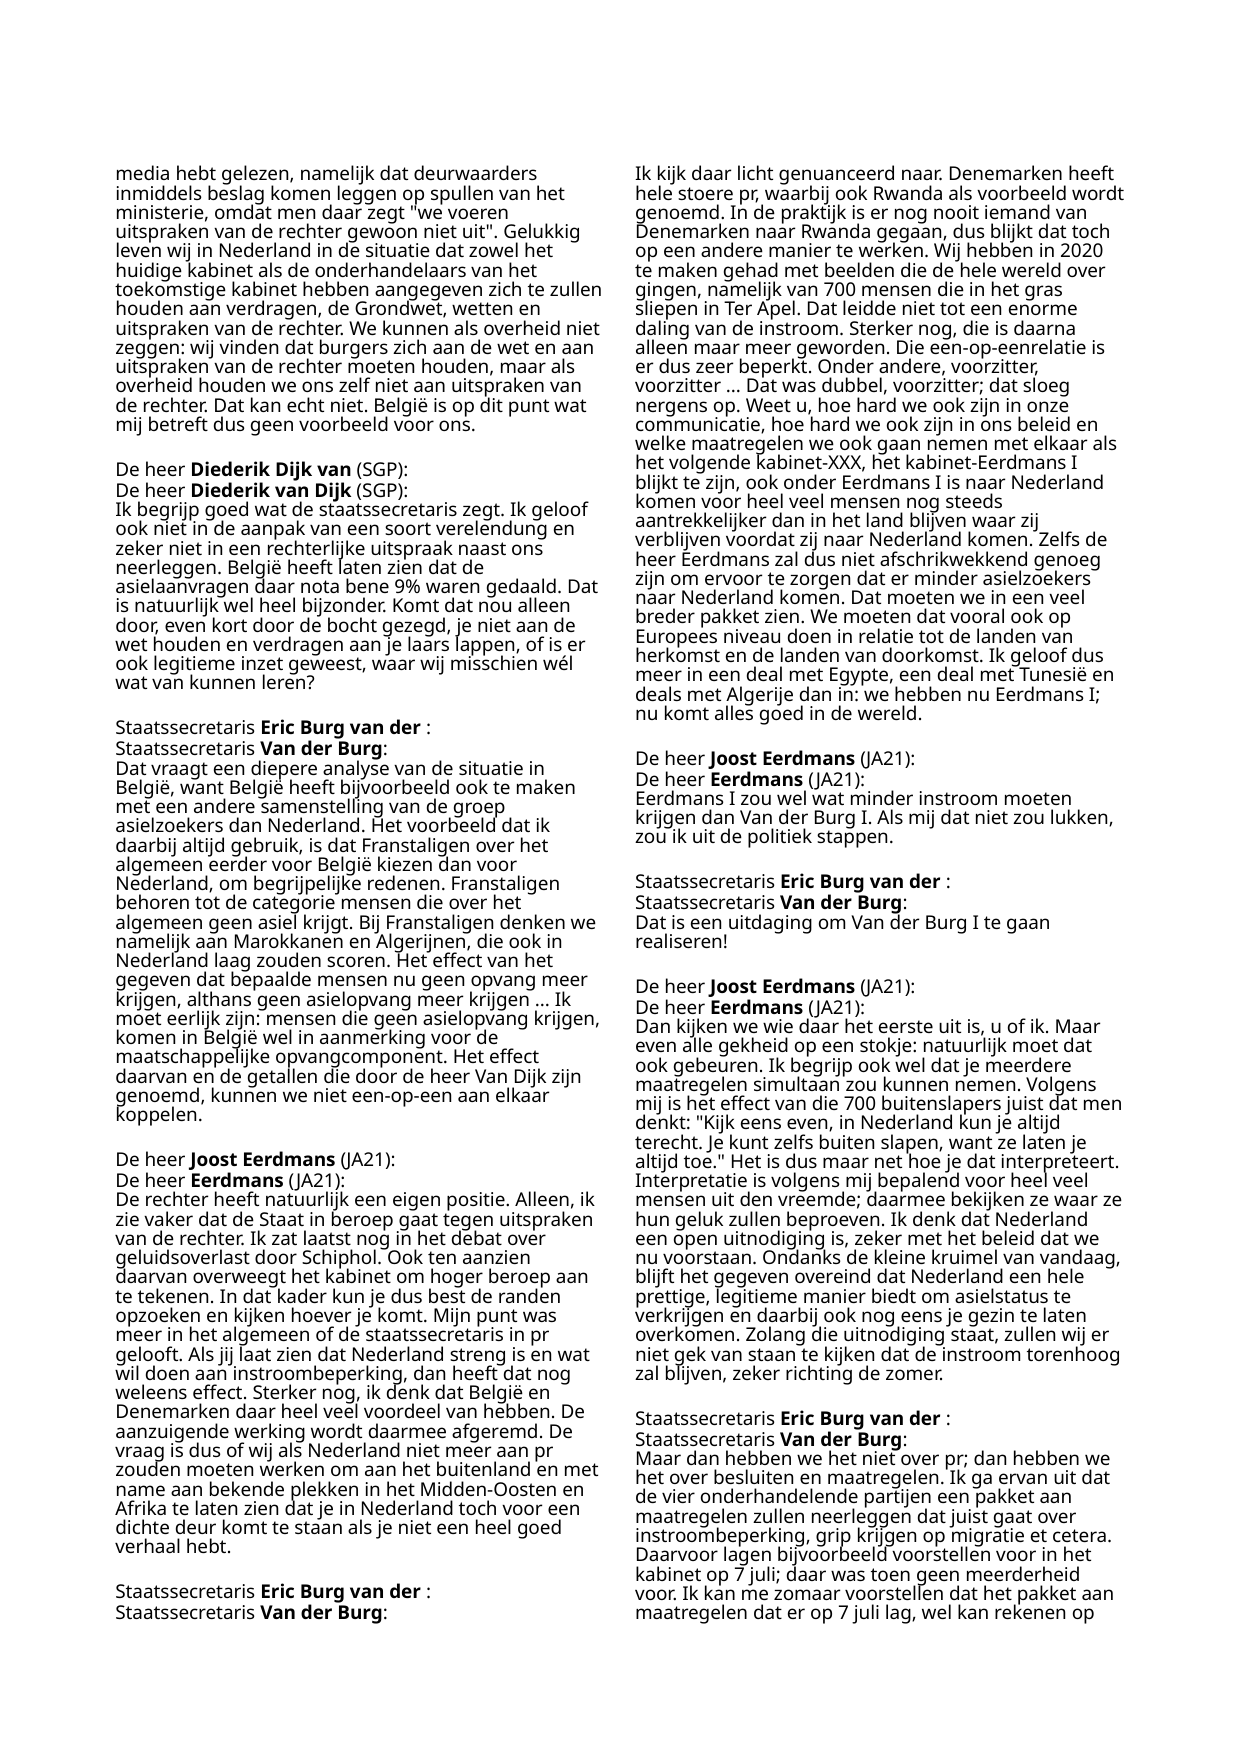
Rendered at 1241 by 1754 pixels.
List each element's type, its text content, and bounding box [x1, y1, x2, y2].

text De heer Diederik van Dijk (SGP): [115, 482, 605, 501]
text Dan kijken we wie daar het eerste uit is, u of ik. Maar even alle gekheid op een stokje: natuurlijk moet dat ook gebeuren. Ik begrijp ook wel dat je meerdere maatregelen simultaan zou kunnen nemen. Volgens mij is het effect van die 700 buitenslapers juist dat men denkt: "Kijk eens even, in Nederland kun je altijd terecht. Je kunt zelfs buiten slapen, want ze laten je altijd toe." Het is dus maar net hoe je dat interpreteert. Interpretatie is volgens mij bepalend voor heel veel mensen uit den vreemde; daarmee bekijken ze waar ze hun geluk zullen beproeven. Ik denk dat Nederland een open uitnodiging is, zeker met het beleid dat we nu voorstaan. Ondanks de kleine kruimel van vandaag, blijft het gegeven overeind dat Nederland een hele prettige, legitieme manier biedt om asielstatus te verkrijgen en daarbij ook nog eens je gezin te laten overkomen. Zolang die uitnodiging staat, zullen wij er niet gek van staan te kijken dat de instroom torenhoog zal blijven, zeker richting de zomer. [635, 1018, 1125, 1384]
text Staatssecretaris Eric Burg van der : [115, 714, 605, 740]
text Ik kijk daar licht genuanceerd naar. Denemarken heeft hele stoere pr, waarbij ook Rwanda als voorbeeld wordt genoemd. In de praktijk is er nog nooit iemand van Denemarken naar Rwanda gegaan, dus blijkt dat toch op een andere manier te werken. Wij hebben in 2020 te maken gehad met beelden die de hele wereld over gingen, namelijk van 700 mensen die in het gras sliepen in Ter Apel. Dat leidde niet tot een enorme daling van de instroom. Sterker nog, die is daarna alleen maar meer geworden. Die een-op-eenrelatie is er dus zeer beperkt. Onder andere, voorzitter, voorzitter ... Dat was dubbel, voorzitter; dat sloeg nergens op. Weet u, hoe hard we ook zijn in onze communicatie, hoe hard we ook zijn in ons beleid en welke maatregelen we ook gaan nemen met elkaar als het volgende kabinet-XXX, het kabinet-Eerdmans I blijkt te zijn, ook onder Eerdmans I is naar Nederland komen voor heel veel mensen nog steeds aantrekkelijker dan in het land blijven waar zij verblijven voordat zij naar Nederland komen. Zelfs de heer Eerdmans zal dus niet afschrikwekkend genoeg zijn om ervoor te zorgen dat er minder asielzoekers naar Nederland komen. Dat moeten we in een veel breder pakket zien. We moeten dat vooral ook op Europees niveau doen in relatie tot de landen van herkomst en de landen van doorkomst. Ik geloof dus meer in een deal met Egypte, een deal met Tunesië en deals met Algerije dan in: we hebben nu Eerdmans I; nu komt alles goed in de wereld. [635, 165, 1125, 724]
text Dat vraagt een diepere analyse van de situatie in België, want België heeft bijvoorbeeld ook te maken met een andere samenstelling van de groep asielzoekers dan Nederland. Het voorbeeld dat ik daarbij altijd gebruik, is dat Franstaligen over het algemeen eerder voor België kiezen dan voor Nederland, om begrijpelijke redenen. Franstaligen behoren tot de categorie mensen die over het algemeen geen asiel krijgt. Bij Franstaligen denken we namelijk aan Marokkanen en Algerijnen, die ook in Nederland laag zouden scoren. Het effect van het gegeven dat bepaalde mensen nu geen opvang meer krijgen, althans geen asielopvang meer krijgen ... Ik moet eerlijk zijn: mensen die geen asielopvang krijgen, komen in België wel in aanmerking voor de maatschappelijke opvangcomponent. Het effect daarvan en de getallen die door de heer Van Dijk zijn genoemd, kunnen we niet een-op-een aan elkaar koppelen. [115, 759, 605, 1126]
text Staatssecretaris Van der Burg: [635, 1431, 1125, 1450]
text Staatssecretaris Eric Burg van der : [115, 1578, 605, 1604]
text Staatssecretaris Van der Burg: [115, 740, 605, 759]
text Staatssecretaris Van der Burg: [115, 1604, 605, 1623]
text Staatssecretaris Eric Burg van der : [635, 1405, 1125, 1431]
text Staatssecretaris Van der Burg: [635, 894, 1125, 914]
text De heer Joost Eerdmans (JA21): [115, 1146, 605, 1172]
text De heer Eerdmans (JA21): [635, 771, 1125, 790]
text media hebt gelezen, namelijk dat deurwaarders inmiddels beslag komen leggen op spullen van het ministerie, omdat men daar zegt "we voeren uitspraken van de rechter gewoon niet uit". Gelukkig leven wij in Nederland in de situatie dat zowel het huidige kabinet als de onderhandelaars van het toekomstige kabinet hebben aangegeven zich te zullen houden aan verdragen, de Grondwet, wetten en uitspraken van de rechter. We kunnen als overheid niet zeggen: wij vinden dat burgers zich aan de wet en aan uitspraken van de rechter moeten houden, maar als overheid houden we ons zelf niet aan uitspraken van de rechter. Dat kan echt niet. België is op dit punt wat mij betreft dus geen voorbeeld voor ons. [115, 165, 605, 435]
text Maar dan hebben we het niet over pr; dan hebben we het over besluiten en maatregelen. Ik ga ervan uit dat de vier onderhandelende partijen een pakket aan maatregelen zullen neerleggen dat juist gaat over instroombeperking, grip krijgen op migratie et cetera. Daarvoor lagen bijvoorbeeld voorstellen voor in het kabinet op 7 juli; daar was toen geen meerderheid voor. Ik kan me zomaar voorstellen dat het pakket aan maatregelen dat er op 7 juli lag, wel kan rekenen op [635, 1450, 1125, 1623]
text De heer Eerdmans (JA21): [115, 1172, 605, 1191]
text Dat is een uitdaging om Van der Burg I te gaan realiseren! [635, 914, 1125, 952]
text Ik begrijp goed wat de staatssecretaris zegt. Ik geloof ook niet in de aanpak van een soort verelendung en zeker niet in een rechterlijke uitspraak naast ons neerleggen. België heeft laten zien dat de asielaanvragen daar nota bene 9% waren gedaald. Dat is natuurlijk wel heel bijzonder. Komt dat nou alleen door, even kort door de bocht gezegd, je niet aan de wet houden en verdragen aan je laars lappen, of is er ook legitieme inzet geweest, waar wij misschien wél wat van kunnen leren? [115, 501, 605, 694]
text Eerdmans I zou wel wat minder instroom moeten krijgen dan Van der Burg I. Als mij dat niet zou lukken, zou ik uit de politiek stappen. [635, 790, 1125, 848]
text Staatssecretaris Eric Burg van der : [635, 869, 1125, 894]
text De heer Eerdmans (JA21): [635, 999, 1125, 1018]
text De heer Diederik Dijk van (SGP): [115, 456, 605, 482]
text De rechter heeft natuurlijk een eigen positie. Alleen, ik zie vaker dat de Staat in beroep gaat tegen uitspraken van de rechter. Ik zat laatst nog in het debat over geluidsoverlast door Schiphol. Ook ten aanzien daarvan overweegt het kabinet om hoger beroep aan te tekenen. In dat kader kun je dus best de randen opzoeken en kijken hoever je komt. Mijn punt was meer in het algemeen of de staatssecretaris in pr gelooft. Als jij laat zien dat Nederland streng is en wat wil doen aan instroombeperking, dan heeft dat nog weleens effect. Sterker nog, ik denk dat België en Denemarken daar heel veel voordeel van hebben. De aanzuigende werking wordt daarmee afgeremd. De vraag is dus of wij als Nederland niet meer aan pr zouden moeten werken om aan het buitenland en met name aan bekende plekken in het Midden-Oosten en Afrika te laten zien dat je in Nederland toch voor een dichte deur komt te staan als je niet een heel goed verhaal hebt. [115, 1191, 605, 1558]
text De heer Joost Eerdmans (JA21): [635, 973, 1125, 999]
text De heer Joost Eerdmans (JA21): [635, 745, 1125, 771]
